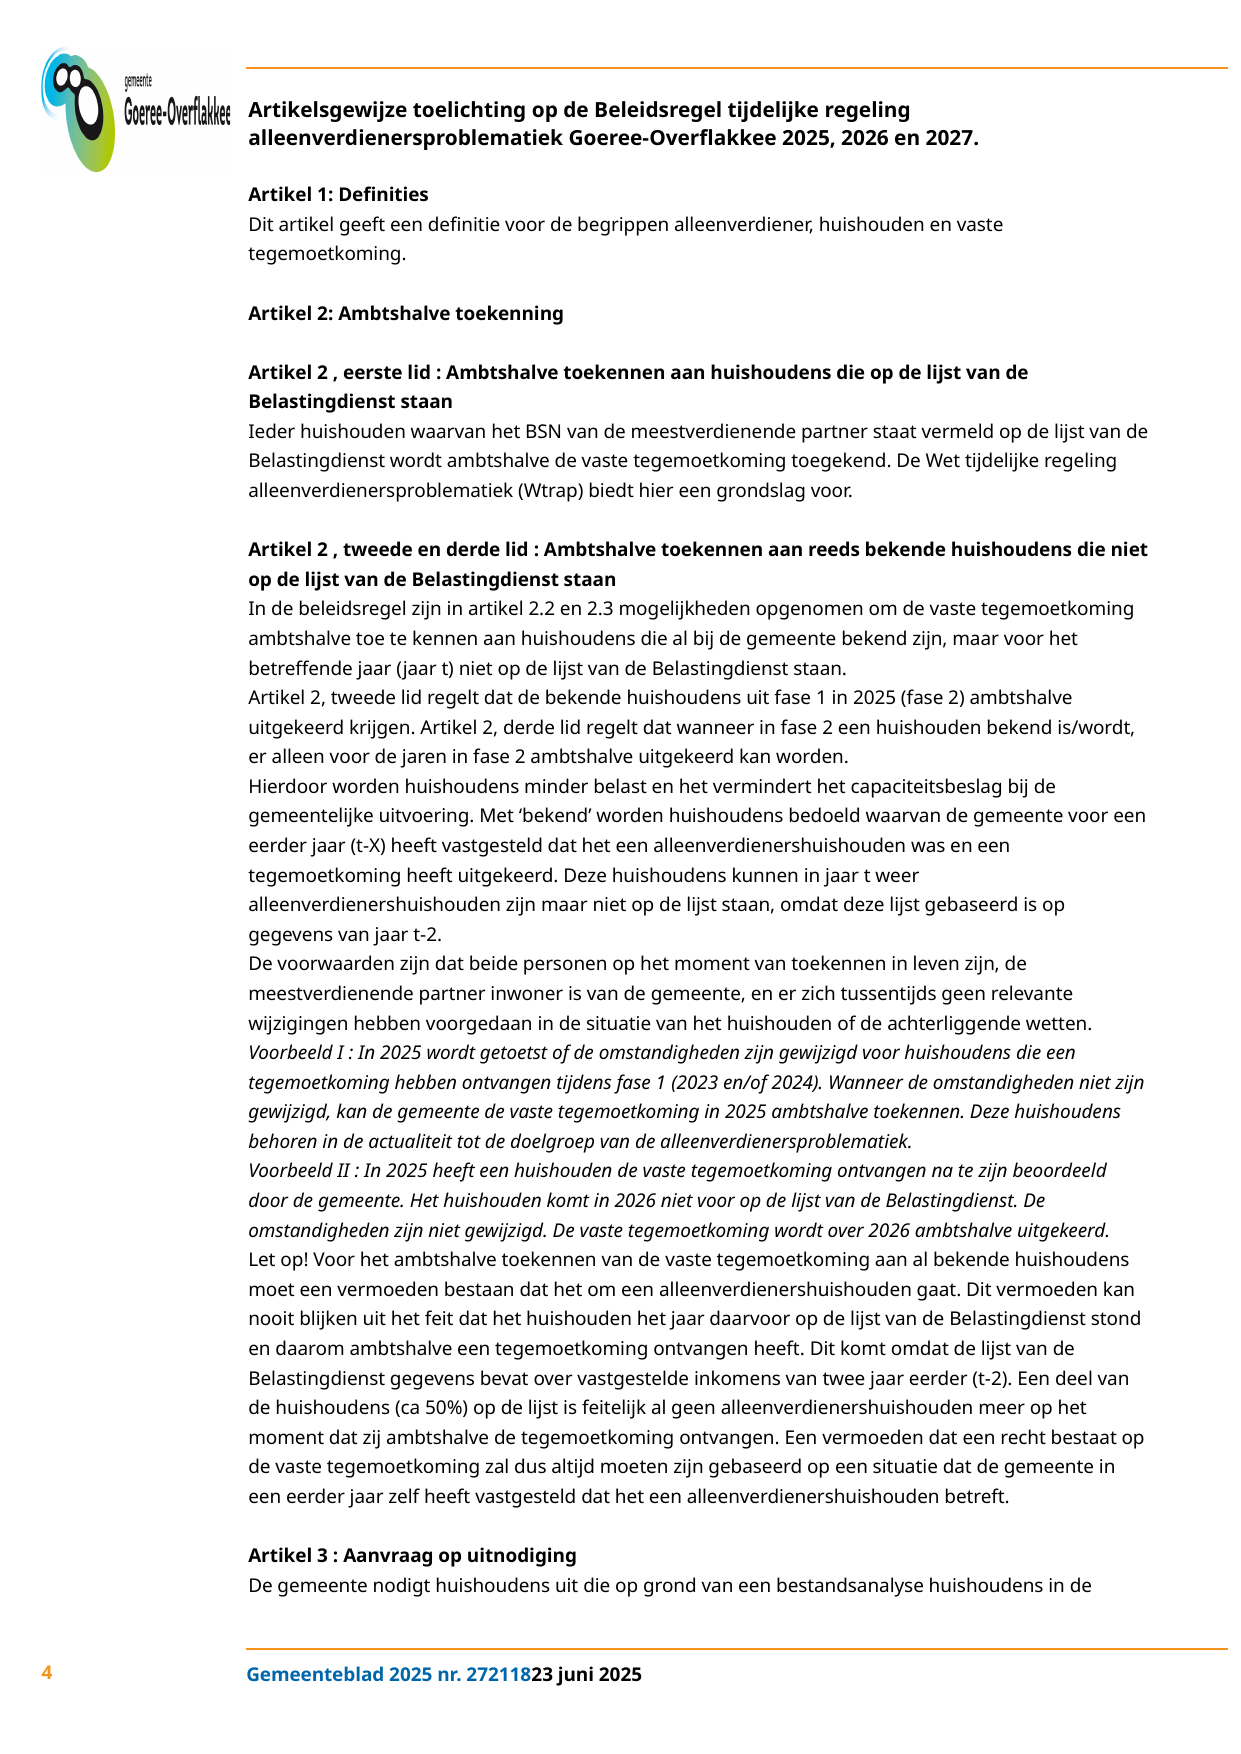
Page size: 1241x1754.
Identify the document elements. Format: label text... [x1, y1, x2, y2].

text De voorwaarden zijn dat beide personen op het moment van toekennen in leven zijn, de meestverdienende partner inwoner is van de gemeente, en er zich tussentijds geen relevante wijzigingen hebben voorgedaan in de situatie van het huishouden of de achterliggende wetten. [248, 951, 1152, 1035]
text Voorbeeld I : In 2025 wordt getoetst of de omstandigheden zijn gewijzigd voor huishoudens die een tegemoetkoming hebben ontvangen tijdens fase 1 (2023 en/of 2024). Wanneer de omstandigheden niet zijn gewijzigd, kan de gemeente de vaste tegemoetkoming in 2025 ambtshalve toekennen. Deze huishoudens behoren in de actualiteit tot de doelgroep van de alleenverdienersproblematiek. [248, 1039, 1152, 1154]
text Voorbeeld II : In 2025 heeft een huishouden de vaste tegemoetkoming ontvangen na te zijn beoordeeld door de gemeente. Het huishouden komt in 2026 niet voor op de lijst van de Belastingdienst. De omstandigheden zijn niet gewijzigd. De vaste tegemoetkoming wordt over 2026 ambtshalve uitgekeerd. [248, 1158, 1152, 1242]
text Hierdoor worden huishoudens minder belast en het vermindert het capaciteitsbeslag bij de gemeentelijke uitvoering. Met ‘bekend’ worden huishoudens bedoeld waarvan de gemeente voor een eerder jaar (t-X) heeft vastgesteld dat het een alleenverdienershuishouden was en een tegemoetkoming heeft uitgekeerd. Deze huishoudens kunnen in jaar t weer alleenverdienershuishouden zijn maar niet op de lijst staan, omdat deze lijst gebaseerd is op gegevens van jaar t-2. [248, 773, 1152, 947]
text De gemeente nodigt huishoudens uit die op grond van een bestandsanalyse huishoudens in de [248, 1572, 1152, 1597]
text Artikel 2 , tweede en derde lid : Ambtshalve toekennen aan reeds bekende huishoudens die niet op de lijst van de Belastingdienst staan [248, 536, 1152, 592]
text Artikel 2: Ambtshalve toekenning [248, 300, 1152, 325]
text Artikel 3 : Aanvraag op uitnodiging [248, 1542, 1152, 1568]
text Artikel 1: Definities [248, 181, 1152, 207]
text In de beleidsregel zijn in artikel 2.2 en 2.3 mogelijkheden opgenomen om de vaste tegemoetkoming ambtshalve toe te kennen aan huishoudens die al bij de gemeente bekend zijn, maar voor het betreffende jaar (jaar t) niet op de lijst van de Belastingdienst staan. [248, 596, 1152, 680]
picture [41, 47, 231, 172]
text Ieder huishouden waarvan het BSN van de meestverdienende partner staat vermeld op de lijst van de Belastingdienst wordt ambtshalve de vaste tegemoetkoming toegekend. De Wet tijdelijke regeling alleenverdienersproblematiek (Wtrap) biedt hier een grondslag voor. [248, 418, 1152, 503]
text Artikelsgewijze toelichting op de Beleidsregel tijdelijke regeling alleenverdienersproblematiek Goeree-Overflakkee 2025, 2026 en 2027. [248, 95, 1152, 152]
text Let op! Voor het ambtshalve toekennen van de vaste tegemoetkoming aan al bekende huishoudens moet een vermoeden bestaan dat het om een alleenverdienershuishouden gaat. Dit vermoeden kan nooit blijken uit het feit dat het huishouden het jaar daarvoor op de lijst van de Belastingdienst stond en daarom ambtshalve een tegemoetkoming ontvangen heeft. Dit komt omdat de lijst van de Belastingdienst gegevens bevat over vastgestelde inkomens van twee jaar eerder (t-2). Een deel van de huishoudens (ca 50%) op de lijst is feitelijk al geen alleenverdienershuishouden meer op het moment dat zij ambtshalve de tegemoetkoming ontvangen. Een vermoeden dat een recht bestaat op de vaste tegemoetkoming zal dus altijd moeten zijn gebaseerd op een situatie dat de gemeente in een eerder jaar zelf heeft vastgesteld dat het een alleenverdienershuishouden betreft. [248, 1246, 1152, 1509]
text Artikel 2 , eerste lid : Ambtshalve toekennen aan huishoudens die op de lijst van de Belastingdienst staan [248, 359, 1152, 414]
text Dit artikel geeft een definitie voor de begrippen alleenverdiener, huishouden en vaste tegemoetkoming. [248, 211, 1152, 266]
text Artikel 2, tweede lid regelt dat de bekende huishoudens uit fase 1 in 2025 (fase 2) ambtshalve uitgekeerd krijgen. Artikel 2, derde lid regelt dat wanneer in fase 2 een huishouden bekend is/wordt, er alleen voor de jaren in fase 2 ambtshalve uitgekeerd kan worden. [248, 684, 1152, 769]
